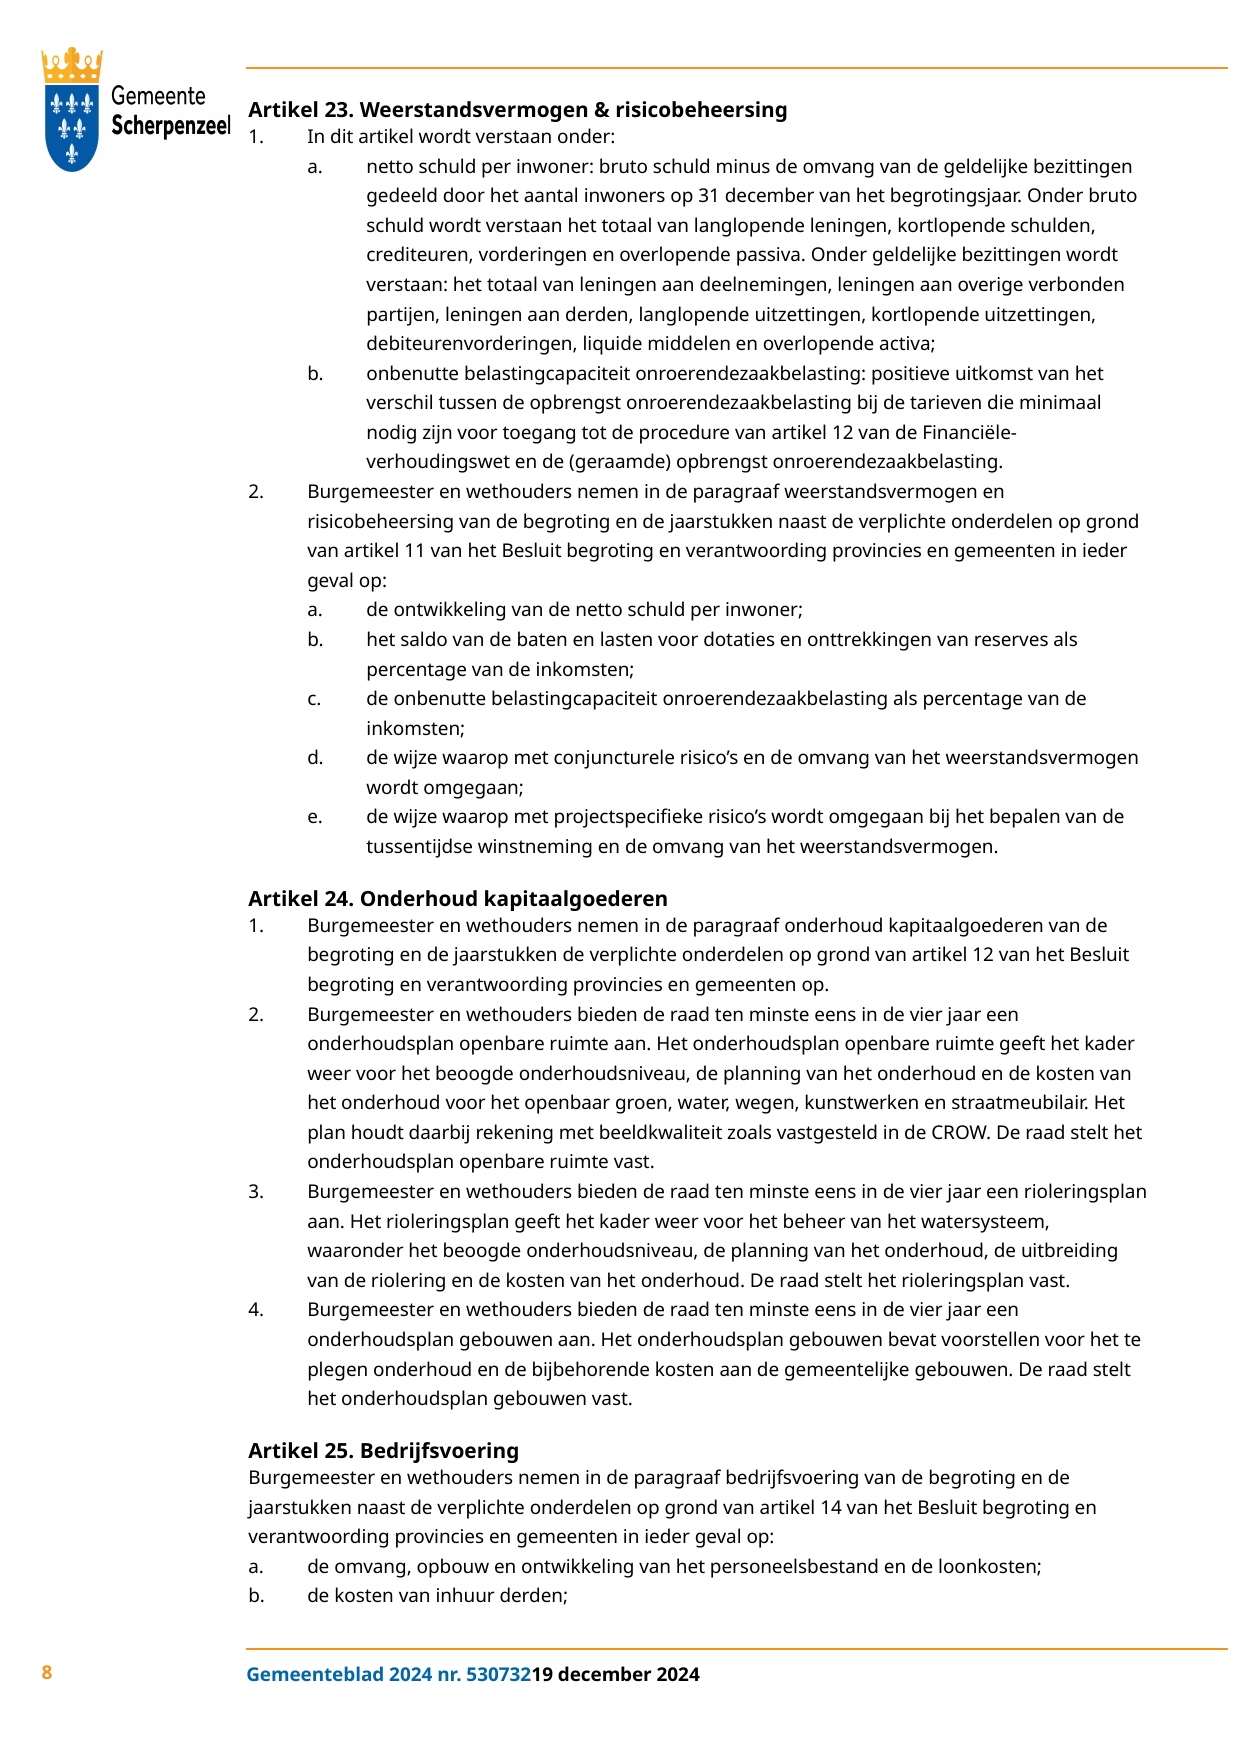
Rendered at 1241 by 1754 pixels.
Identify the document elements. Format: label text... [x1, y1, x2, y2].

list Burgemeester en wethouders nemen in de paragraaf weerstandsvermogen en risicobeheersing van de begroting en de jaarstukken naast de verplichte onderdelen op grond van artikel 11 van het Besluit begroting en verantwoording provincies en gemeenten in ieder geval op: [248, 478, 1152, 593]
list netto schuld per inwoner: bruto schuld minus de omvang van de geldelijke bezittingen gedeeld door het aantal inwoners op 31 december van het begrotingsjaar. Onder bruto schuld wordt verstaan het totaal van langlopende leningen, kortlopende schulden, crediteuren, vorderingen en overlopende passiva. Onder geldelijke bezittingen wordt verstaan: het totaal van leningen aan deelnemingen, leningen aan overige verbonden partijen, leningen aan derden, langlopende uitzettingen, kortlopende uitzettingen, debiteurenvorderingen, liquide middelen en overlopende activa; [307, 153, 1152, 356]
list onbenutte belastingcapaciteit onroerendezaakbelasting: positieve uitkomst van het verschil tussen de opbrengst onroerendezaakbelasting bij de tarieven die minimaal nodig zijn voor toegang tot de procedure van artikel 12 van de Financiële-verhoudingswet en de (geraamde) opbrengst onroerendezaakbelasting. [307, 360, 1152, 474]
text Artikel 23. Weerstandsvermogen & risicobeheersing [248, 95, 1152, 123]
list de wijze waarop met conjuncturele risico’s en de omvang van het weerstandsvermogen wordt omgegaan; [307, 744, 1152, 800]
list Burgemeester en wethouders bieden de raad ten minste eens in de vier jaar een rioleringsplan aan. Het rioleringsplan geeft het kader weer voor het beheer van het watersysteem, waaronder het beoogde onderhoudsniveau, de planning van het onderhoud, de uitbreiding van de riolering en de kosten van het onderhoud. De raad stelt het rioleringsplan vast. [248, 1178, 1152, 1293]
text Burgemeester en wethouders nemen in de paragraaf bedrijfsvoering van de begroting en de jaarstukken naast de verplichte onderdelen op grond van artikel 14 van het Besluit begroting en verantwoording provincies en gemeenten in ieder geval op: [248, 1464, 1152, 1549]
list het saldo van de baten en lasten voor dotaties en onttrekkingen van reserves als percentage van de inkomsten; [307, 626, 1152, 681]
list Burgemeester en wethouders bieden de raad ten minste eens in de vier jaar een onderhoudsplan openbare ruimte aan. Het onderhoudsplan openbare ruimte geeft het kader weer voor het beoogde onderhoudsniveau, de planning van het onderhoud en de kosten van het onderhoud voor het openbaar groen, water, wegen, kunstwerken en straatmeubilair. Het plan houdt daarbij rekening met beeldkwaliteit zoals vastgesteld in de CROW. De raad stelt het onderhoudsplan openbare ruimte vast. [248, 1001, 1152, 1174]
text Artikel 25. Bedrijfsvoering [248, 1436, 1152, 1464]
list de onbenutte belastingcapaciteit onroerendezaakbelasting als percentage van de inkomsten; [307, 685, 1152, 741]
picture [41, 47, 231, 172]
text Artikel 24. Onderhoud kapitaalgoederen [248, 884, 1152, 912]
list Burgemeester en wethouders nemen in de paragraaf onderhoud kapitaalgoederen van de begroting en de jaarstukken de verplichte onderdelen op grond van artikel 12 van het Besluit begroting en verantwoording provincies en gemeenten op. [248, 912, 1152, 997]
list In dit artikel wordt verstaan onder: [248, 123, 1152, 149]
list Burgemeester en wethouders bieden de raad ten minste eens in de vier jaar een onderhoudsplan gebouwen aan. Het onderhoudsplan gebouwen bevat voorstellen voor het te plegen onderhoud en de bijbehorende kosten aan de gemeentelijke gebouwen. De raad stelt het onderhoudsplan gebouwen vast. [248, 1297, 1152, 1411]
list de ontwikkeling van de netto schuld per inwoner; [307, 597, 1152, 622]
list de kosten van inhuur derden; [248, 1583, 1152, 1608]
list de wijze waarop met projectspecifieke risico’s wordt omgegaan bij het bepalen van de tussentijdse winstneming en de omvang van het weerstandsvermogen. [307, 804, 1152, 859]
list de omvang, opbouw en ontwikkeling van het personeelsbestand en de loonkosten; [248, 1553, 1152, 1579]
